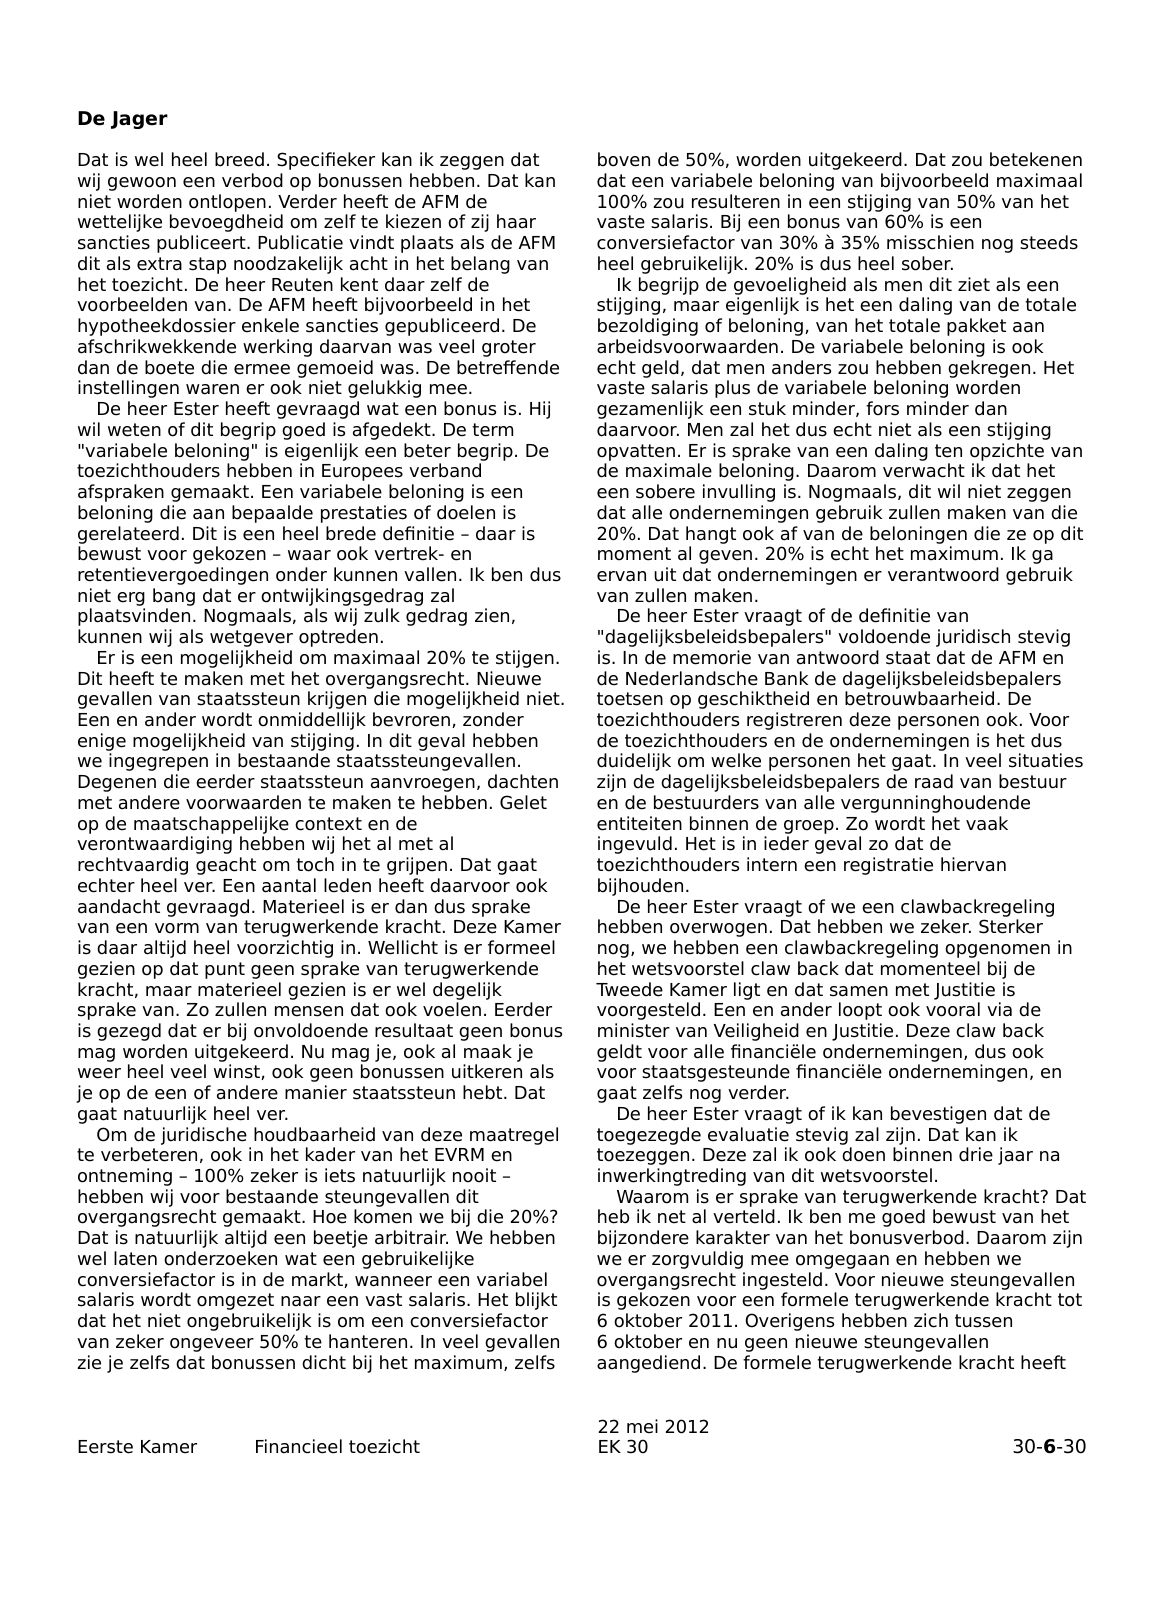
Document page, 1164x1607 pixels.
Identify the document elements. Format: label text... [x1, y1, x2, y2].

text De heer Ester heeft gevraagd wat een bonus is. Hij wil weten of dit begrip goed is afgedekt. De term "variabele beloning" is eigenlijk een beter begrip. De toezichthouders hebben in Europees verband afspraken gemaakt. Een variabele beloning is een beloning die aan bepaalde prestaties of doelen is gerelateerd. Dit is een heel brede definitie – daar is bewust voor gekozen – waar ook vertrek- en retentievergoedingen onder kunnen vallen. Ik ben dus niet erg bang dat er ontwijkingsgedrag zal plaatsvinden. Nogmaals, als wij zulk gedrag zien, kunnen wij als wetgever optreden. [77, 399, 567, 648]
text Waarom is er sprake van terugwerkende kracht? Dat heb ik net al verteld. Ik ben me goed bewust van het bijzondere karakter van het bonusverbod. Daarom zijn we er zorgvuldig mee omgegaan en hebben we overgangsrecht ingesteld. Voor nieuwe steungevallen is gekozen voor een formele terugwerkende kracht tot 6 oktober 2011. Overigens hebben zich tussen 6 oktober en nu geen nieuwe steungevallen aangediend. De formele terugwerkende kracht heeft [596, 1187, 1087, 1373]
text Om de juridische houdbaarheid van deze maatregel te verbeteren, ook in het kader van het EVRM en ontneming – 100% zeker is iets natuurlijk nooit – hebben wij voor bestaande steungevallen dit overgangsrecht gemaakt. Hoe komen we bij die 20%? Dat is natuurlijk altijd een beetje arbitrair. We hebben wel laten onderzoeken wat een gebruikelijke conversiefactor is in de markt, wanneer een variabel salaris wordt omgezet naar een vast salaris. Het blijkt dat het niet ongebruikelijk is om een conversiefactor van zeker ongeveer 50% te hanteren. In veel gevallen zie je zelfs dat bonussen dicht bij het maximum, zelfs [77, 1124, 567, 1373]
text De heer Ester vraagt of we een clawbackregeling hebben overwogen. Dat hebben we zeker. Sterker nog, we hebben een clawbackregeling opgenomen in het wetsvoorstel claw back dat momenteel bij de Tweede Kamer ligt en dat samen met Justitie is voorgesteld. Een en ander loopt ook vooral via de minister van Veiligheid en Justitie. Deze claw back geldt voor alle financiële ondernemingen, dus ook voor staatsgesteunde financiële ondernemingen, en gaat zelfs nog verder. [596, 896, 1087, 1104]
text De heer Ester vraagt of de definitie van "dagelijksbeleidsbepalers" voldoende juridisch stevig is. In de memorie van antwoord staat dat de AFM en de Nederlandsche Bank de dagelijksbeleidsbepalers toetsen op geschiktheid en betrouwbaarheid. De toezichthouders registreren deze personen ook. Voor de toezichthouders en de ondernemingen is het dus duidelijk om welke personen het gaat. In veel situaties zijn de dagelijksbeleidsbepalers de raad van bestuur en de bestuurders van alle vergunninghoudende entiteiten binnen de groep. Zo wordt het vaak ingevuld. Het is in ieder geval zo dat de toezichthouders intern een registratie hiervan bijhouden. [596, 606, 1087, 896]
text Ik begrijp de gevoeligheid als men dit ziet als een stijging, maar eigenlijk is het een daling van de totale bezoldiging of beloning, van het totale pakket aan arbeidsvoorwaarden. De variabele beloning is ook echt geld, dat men anders zou hebben gekregen. Het vaste salaris plus de variabele beloning worden gezamenlijk een stuk minder, fors minder dan daarvoor. Men zal het dus echt niet als een stijging opvatten. Er is sprake van een daling ten opzichte van de maximale beloning. Daarom verwacht ik dat het een sobere invulling is. Nogmaals, dit wil niet zeggen dat alle ondernemingen gebruik zullen maken van die 20%. Dat hangt ook af van de beloningen die ze op dit moment al geven. 20% is echt het maximum. Ik ga ervan uit dat ondernemingen er verantwoord gebruik van zullen maken. [596, 274, 1087, 606]
text Er is een mogelijkheid om maximaal 20% te stijgen. Dit heeft te maken met het overgangsrecht. Nieuwe gevallen van staatssteun krijgen die mogelijkheid niet. Een en ander wordt onmiddellijk bevroren, zonder enige mogelijkheid van stijging. In dit geval hebben we ingegrepen in bestaande staatssteungevallen. Degenen die eerder staatssteun aanvroegen, dachten met andere voorwaarden te maken te hebben. Gelet op de maatschappelijke context en de verontwaardiging hebben wij het al met al rechtvaardig geacht om toch in te grijpen. Dat gaat echter heel ver. Een aantal leden heeft daarvoor ook aandacht gevraagd. Materieel is er dan dus sprake van een vorm van terugwerkende kracht. Deze Kamer is daar altijd heel voorzichtig in. Wellicht is er formeel gezien op dat punt geen sprake van terugwerkende kracht, maar materieel gezien is er wel degelijk sprake van. Zo zullen mensen dat ook voelen. Eerder is gezegd dat er bij onvoldoende resultaat geen bonus mag worden uitgekeerd. Nu mag je, ook al maak je weer heel veel winst, ook geen bonussen uitkeren als je op de een of andere manier staatssteun hebt. Dat gaat natuurlijk heel ver. [77, 648, 567, 1124]
text De heer Ester vraagt of ik kan bevestigen dat de toegezegde evaluatie stevig zal zijn. Dat kan ik toezeggen. Deze zal ik ook doen binnen drie jaar na inwerkingtreding van dit wetsvoorstel. [596, 1104, 1087, 1187]
text boven de 50%, worden uitgekeerd. Dat zou betekenen dat een variabele beloning van bijvoorbeeld maximaal 100% zou resulteren in een stijging van 50% van het vaste salaris. Bij een bonus van 60% is een conversiefactor van 30% à 35% misschien nog steeds heel gebruikelijk. 20% is dus heel sober. [596, 150, 1087, 274]
text Dat is wel heel breed. Specifieker kan ik zeggen dat wij gewoon een verbod op bonussen hebben. Dat kan niet worden ontlopen. Verder heeft de AFM de wettelijke bevoegdheid om zelf te kiezen of zij haar sancties publiceert. Publicatie vindt plaats als de AFM dit als extra stap noodzakelijk acht in het belang van het toezicht. De heer Reuten kent daar zelf de voorbeelden van. De AFM heeft bijvoorbeeld in het hypotheekdossier enkele sancties gepubliceerd. De afschrikwekkende werking daarvan was veel groter dan de boete die ermee gemoeid was. De betreffende instellingen waren er ook niet gelukkig mee. [77, 150, 567, 399]
